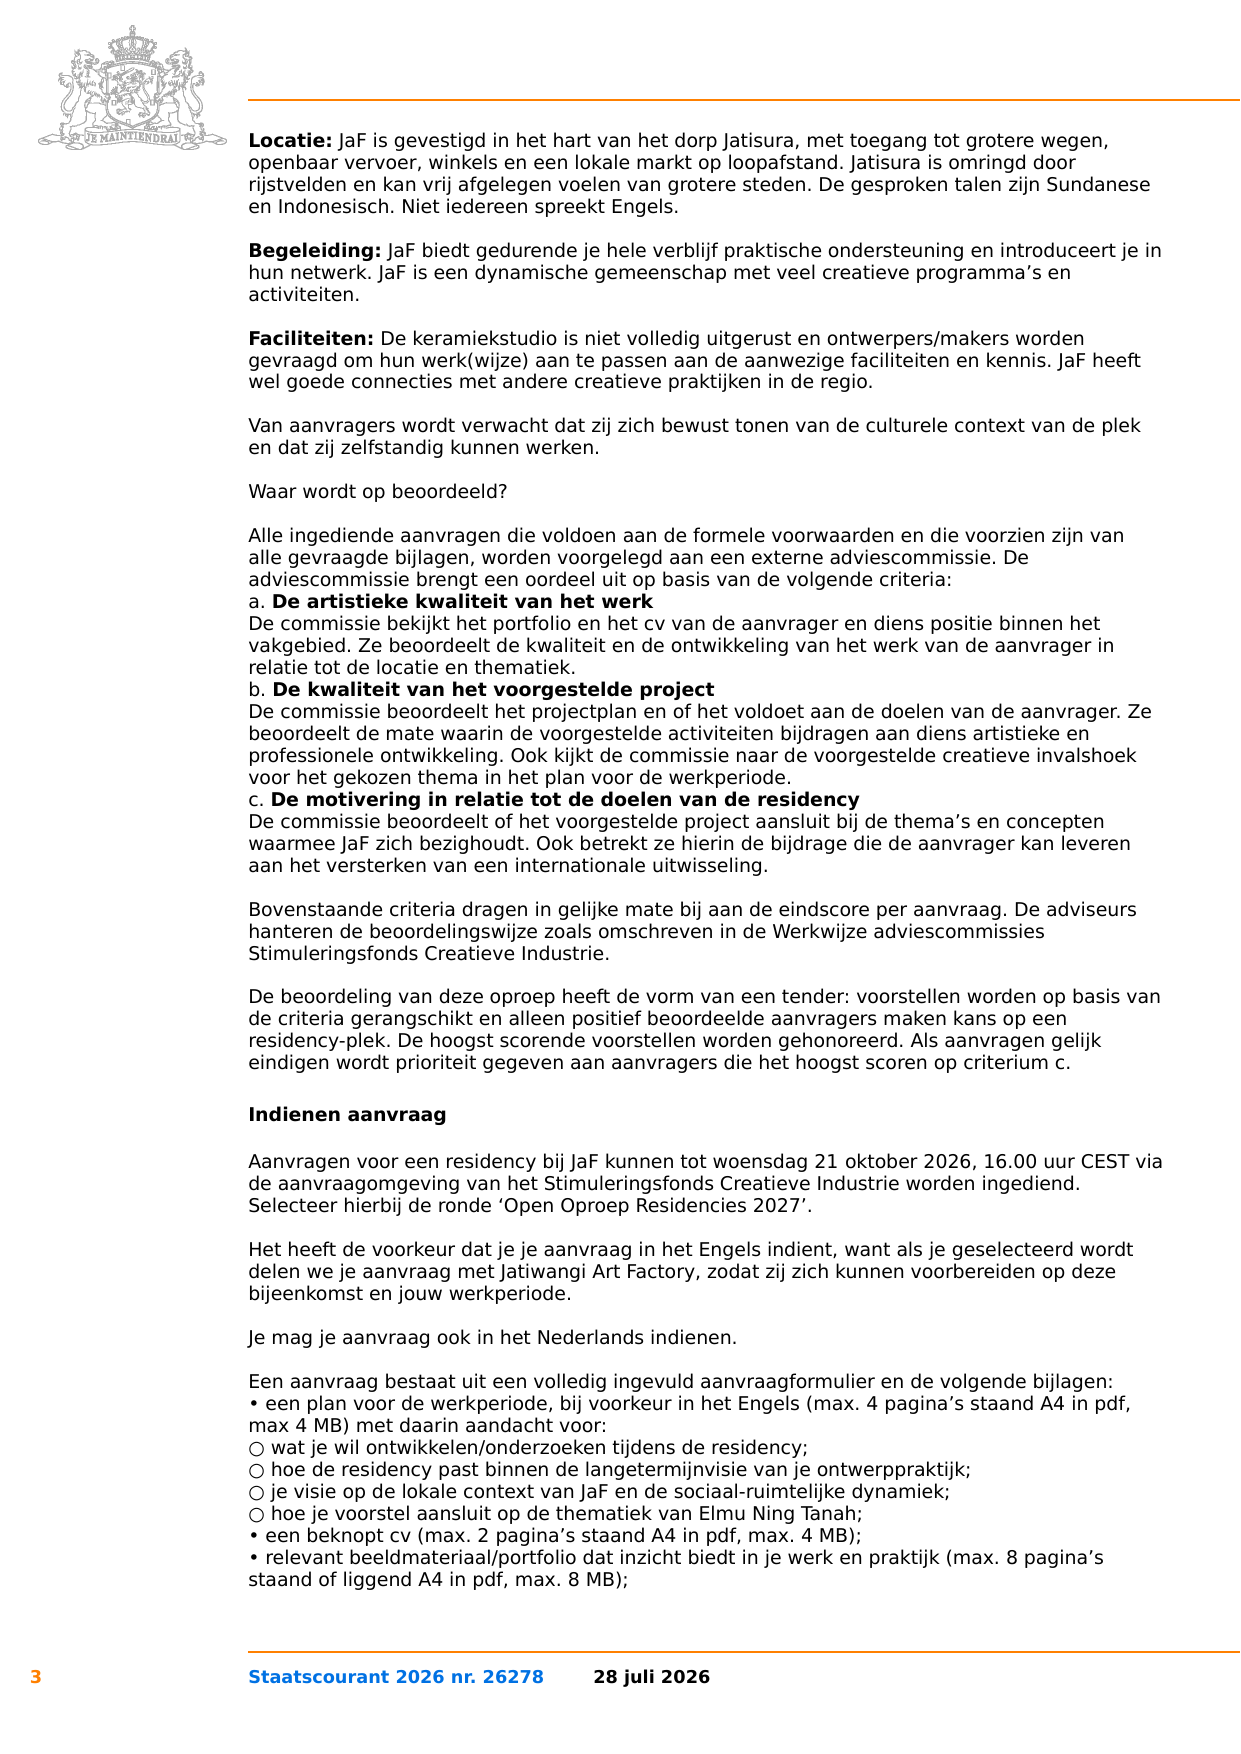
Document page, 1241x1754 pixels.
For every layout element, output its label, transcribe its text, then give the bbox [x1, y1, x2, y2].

text Het heeft de voorkeur dat je je aanvraag in het Engels indient, want als je geselecteerd wordt delen we je aanvraag met Jatiwangi Art Factory, zodat zij zich kunnen voorbereiden op deze bijeenkomst en jouw werkperiode. [248, 1239, 1163, 1305]
text De commissie bekijkt het portfolio en het cv van de aanvrager en diens positie binnen het vakgebied. Ze beoordeelt de kwaliteit en de ontwikkeling van het werk van de aanvrager in relatie tot de locatie en thematiek. [248, 613, 1163, 679]
text Locatie: JaF is gevestigd in het hart van het dorp Jatisura, met toegang tot grotere wegen, openbaar vervoer, winkels en een lokale markt op loopafstand. Jatisura is omringd door rijstvelden en kan vrij afgelegen voelen van grotere steden. De gesproken talen zijn Sundanese en Indonesisch. Niet iedereen spreekt Engels. [248, 130, 1163, 218]
text Begeleiding: JaF biedt gedurende je hele verblijf praktische ondersteuning en introduceert je in hun netwerk. JaF is een dynamische gemeenschap met veel creatieve programma’s en activiteiten. [248, 240, 1163, 306]
text De commissie beoordeelt of het voorgestelde project aansluit bij de thema’s en concepten waarmee JaF zich bezighoudt. Ook betrekt ze hierin de bijdrage die de aanvrager kan leveren aan het versterken van een internationale uitwisseling. [248, 811, 1163, 877]
text ○ wat je wil ontwikkelen/onderzoeken tijdens de residency; [248, 1437, 1163, 1459]
text • een beknopt cv (max. 2 pagina’s staand A4 in pdf, max. 4 MB); [248, 1524, 1163, 1547]
subtitle Indienen aanvraag [248, 1104, 1163, 1126]
text ○ hoe de residency past binnen de langetermijnvisie van je ontwerppraktijk; [248, 1459, 1163, 1481]
text Alle ingediende aanvragen die voldoen aan de formele voorwaarden en die voorzien zijn van alle gevraagde bijlagen, worden voorgelegd aan een externe adviescommissie. De adviescommissie brengt een oordeel uit op basis van de volgende criteria: [248, 525, 1163, 591]
text De commissie beoordeelt het projectplan en of het voldoet aan de doelen van de aanvrager. Ze beoordeelt de mate waarin de voorgestelde activiteiten bijdragen aan diens artistieke en professionele ontwikkeling. Ook kijkt de commissie naar de voorgestelde creatieve invalshoek voor het gekozen thema in het plan voor de werkperiode. [248, 701, 1163, 789]
text b. De kwaliteit van het voorgestelde project [248, 679, 1163, 701]
text ○ je visie op de lokale context van JaF en de sociaal-ruimtelijke dynamiek; [248, 1481, 1163, 1503]
subtitle Waar wordt op beoordeeld? [248, 481, 1163, 503]
text • relevant beeldmateriaal/portfolio dat inzicht biedt in je werk en praktijk (max. 8 pagina’s staand of liggend A4 in pdf, max. 8 MB); [248, 1547, 1163, 1591]
text Faciliteiten: De keramiekstudio is niet volledig uitgerust en ontwerpers/makers worden gevraagd om hun werk(wijze) aan te passen aan de aanwezige faciliteiten en kennis. JaF heeft wel goede connecties met andere creatieve praktijken in de regio. [248, 327, 1163, 393]
text a. De artistieke kwaliteit van het werk [248, 591, 1163, 613]
text ○ hoe je voorstel aansluit op de thematiek van Elmu Ning Tanah; [248, 1503, 1163, 1524]
text Van aanvragers wordt verwacht dat zij zich bewust tonen van de culturele context van de plek en dat zij zelfstandig kunnen werken. [248, 415, 1163, 459]
text Een aanvraag bestaat uit een volledig ingevuld aanvraagformulier en de volgende bijlagen: [248, 1371, 1163, 1393]
text De beoordeling van deze oproep heeft de vorm van een tender: voorstellen worden op basis van de criteria gerangschikt en alleen positief beoordeelde aanvragers maken kans op een residency-plek. De hoogst scorende voorstellen worden gehonoreerd. Als aanvragen gelijk eindigen wordt prioriteit gegeven aan aanvragers die het hoogst scoren op criterium c. [248, 986, 1163, 1074]
text Bovenstaande criteria dragen in gelijke mate bij aan de eindscore per aanvraag. De adviseurs hanteren de beoordelingswijze zoals omschreven in de Werkwijze adviescommissies Stimuleringsfonds Creatieve Industrie. [248, 898, 1163, 964]
text Je mag je aanvraag ook in het Nederlands indienen. [248, 1327, 1163, 1349]
picture [38, 25, 227, 150]
text c. De motivering in relatie tot de doelen van de residency [248, 789, 1163, 811]
text • een plan voor de werkperiode, bij voorkeur in het Engels (max. 4 pagina’s staand A4 in pdf, max 4 MB) met daarin aandacht voor: [248, 1393, 1163, 1437]
text Aanvragen voor een residency bij JaF kunnen tot woensdag 21 oktober 2026, 16.00 uur CEST via de aanvraagomgeving van het Stimuleringsfonds Creatieve Industrie worden ingediend. Selecteer hierbij de ronde ‘Open Oproep Residencies 2027’. [248, 1151, 1163, 1217]
